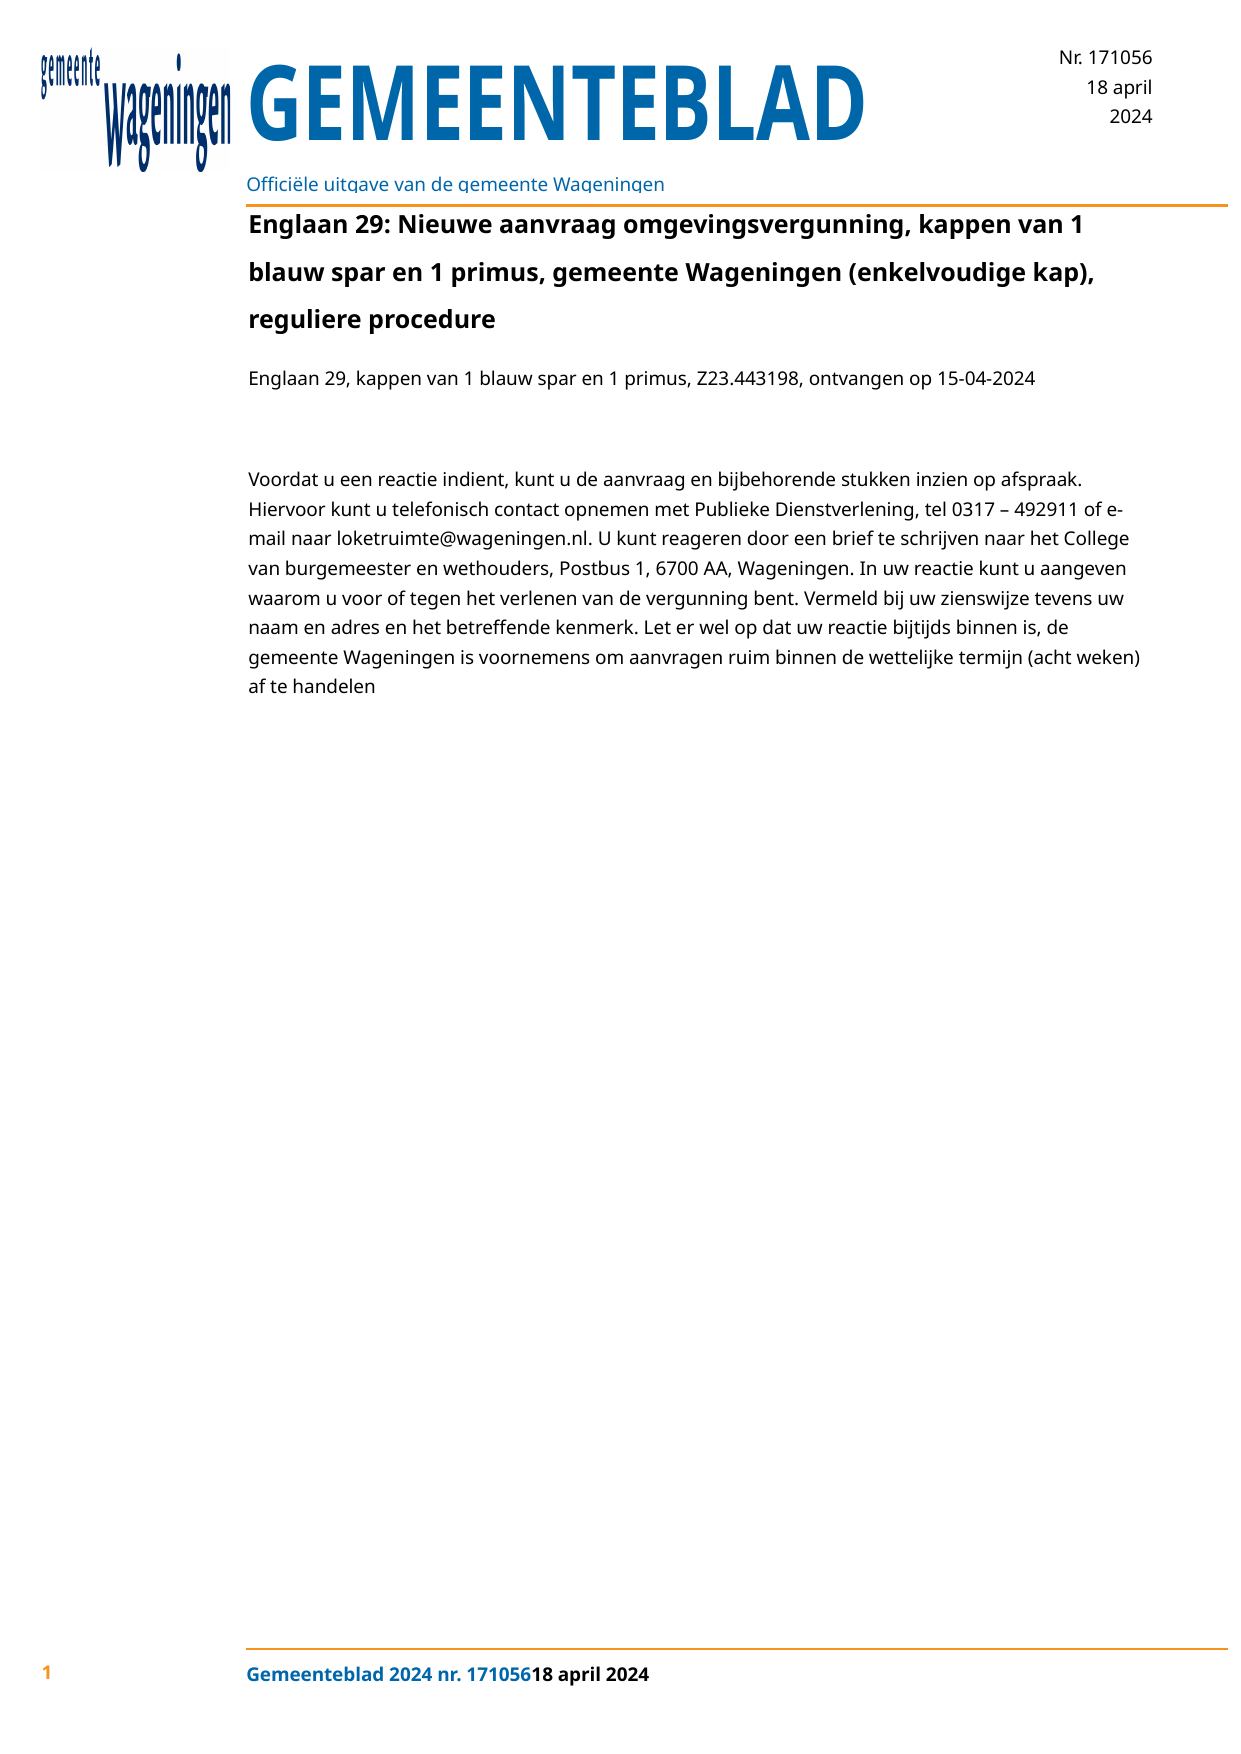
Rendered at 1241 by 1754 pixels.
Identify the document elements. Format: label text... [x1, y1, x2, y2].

picture [41, 47, 231, 172]
text Englaan 29, kappen van 1 blauw spar en 1 primus, Z23.443198, ontvangen op 15-04-2024 [248, 366, 1152, 391]
text Voordat u een reactie indient, kunt u de aanvraag en bijbehorende stukken inzien op afspraak. Hiervoor kunt u telefonisch contact opnemen met Publieke Dienstverlening, tel 0317 – 492911 of e-mail naar loketruimte@wageningen.nl. U kunt reageren door een brief te schrijven naar het College van burgemeester en wethouders, Postbus 1, 6700 AA, Wageningen. In uw reactie kunt u aangeven waarom u voor of tegen het verlenen van de vergunning bent. Vermeld bij uw zienswijze tevens uw naam en adres en het betreffende kenmerk. Let er wel op dat uw reactie bijtijds binnen is, de gemeente Wageningen is voornemens om aanvragen ruim binnen de wettelijke termijn (acht weken) af te handelen [248, 466, 1152, 699]
text Englaan 29: Nieuwe aanvraag omgevingsvergunning, kappen van 1 blauw spar en 1 primus, gemeente Wageningen (enkelvoudige kap), reguliere procedure [248, 207, 1152, 336]
